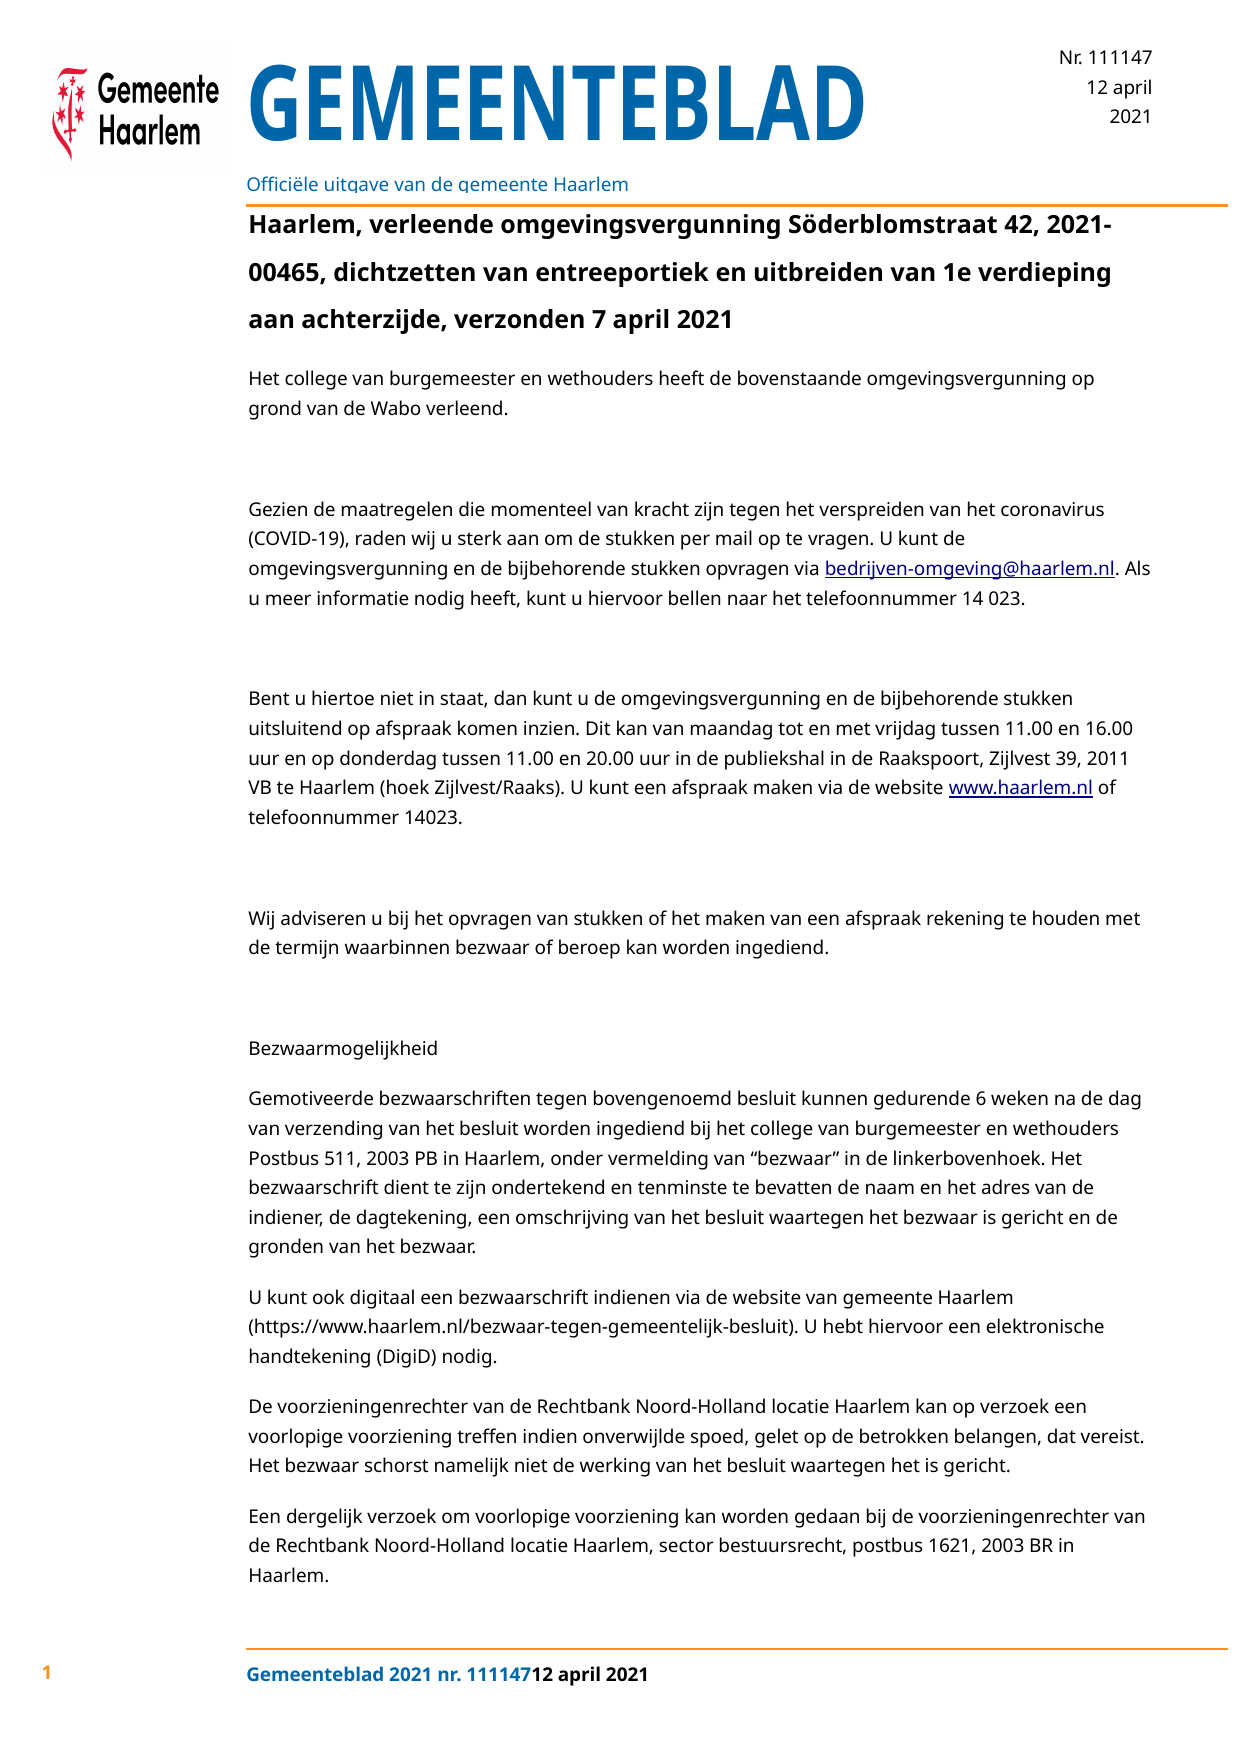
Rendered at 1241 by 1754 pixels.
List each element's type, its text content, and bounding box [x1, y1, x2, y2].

text Gezien de maatregelen die momenteel van kracht zijn tegen het verspreiden van het coronavirus (COVID-19), raden wij u sterk aan om de stukken per mail op te vragen. U kunt de omgevingsvergunning en de bijbehorende stukken opvragen via bedrijven-omgeving@haarlem.nl. Als u meer informatie nodig heeft, kunt u hiervoor bellen naar het telefoonnummer 14 023. [248, 496, 1152, 610]
picture [41, 47, 231, 172]
text Gemotiveerde bezwaarschriften tegen bovengenoemd besluit kunnen gedurende 6 weken na de dag van verzending van het besluit worden ingediend bij het college van burgemeester en wethouders Postbus 511, 2003 PB in Haarlem, onder vermelding van “bezwaar” in de linkerbovenhoek. Het bezwaarschrift dient te zijn ondertekend en tenminste te bevatten de naam en het adres van de indiener, de dagtekening, een omschrijving van het besluit waartegen het bezwaar is gericht en de gronden van het bezwaar. [248, 1086, 1152, 1259]
text Een dergelijk verzoek om voorlopige voorziening kan worden gedaan bij de voorzieningenrechter van de Rechtbank Noord-Holland locatie Haarlem, sector bestuursrecht, postbus 1621, 2003 BR in Haarlem. [248, 1503, 1152, 1588]
text Wij adviseren u bij het opvragen van stukken of het maken van een afspraak rekening te houden met de termijn waarbinnen bezwaar of beroep kan worden ingediend. [248, 905, 1152, 960]
text Het college van burgemeester en wethouders heeft de bovenstaande omgevingsvergunning op grond van de Wabo verleend. [248, 366, 1152, 421]
text U kunt ook digitaal een bezwaarschrift indienen via de website van gemeente Haarlem (https://www.haarlem.nl/bezwaar-tegen-gemeentelijk-besluit). U hebt hiervoor een elektronische handtekening (DigiD) nodig. [248, 1284, 1152, 1369]
text Haarlem, verleende omgevingsvergunning Söderblomstraat 42, 2021-00465, dichtzetten van entreeportiek en uitbreiden van 1e verdieping aan achterzijde, verzonden 7 april 2021 [248, 207, 1152, 336]
text Bent u hiertoe niet in staat, dan kunt u de omgevingsvergunning en de bijbehorende stukken uitsluitend op afspraak komen inzien. Dit kan van maandag tot en met vrijdag tussen 11.00 en 16.00 uur en op donderdag tussen 11.00 en 20.00 uur in de publiekshal in de Raakspoort, Zijlvest 39, 2011 VB te Haarlem (hoek Zijlvest/Raaks). U kunt een afspraak maken via de website www.haarlem.nl of telefoonnummer 14023. [248, 686, 1152, 829]
text De voorzieningenrechter van de Rechtbank Noord-Holland locatie Haarlem kan op verzoek een voorlopige voorziening treffen indien onverwijlde spoed, gelet op de betrokken belangen, dat vereist. Het bezwaar schorst namelijk niet de werking van het besluit waartegen het is gericht. [248, 1393, 1152, 1478]
text Bezwaarmogelijkheid [248, 1035, 1152, 1061]
